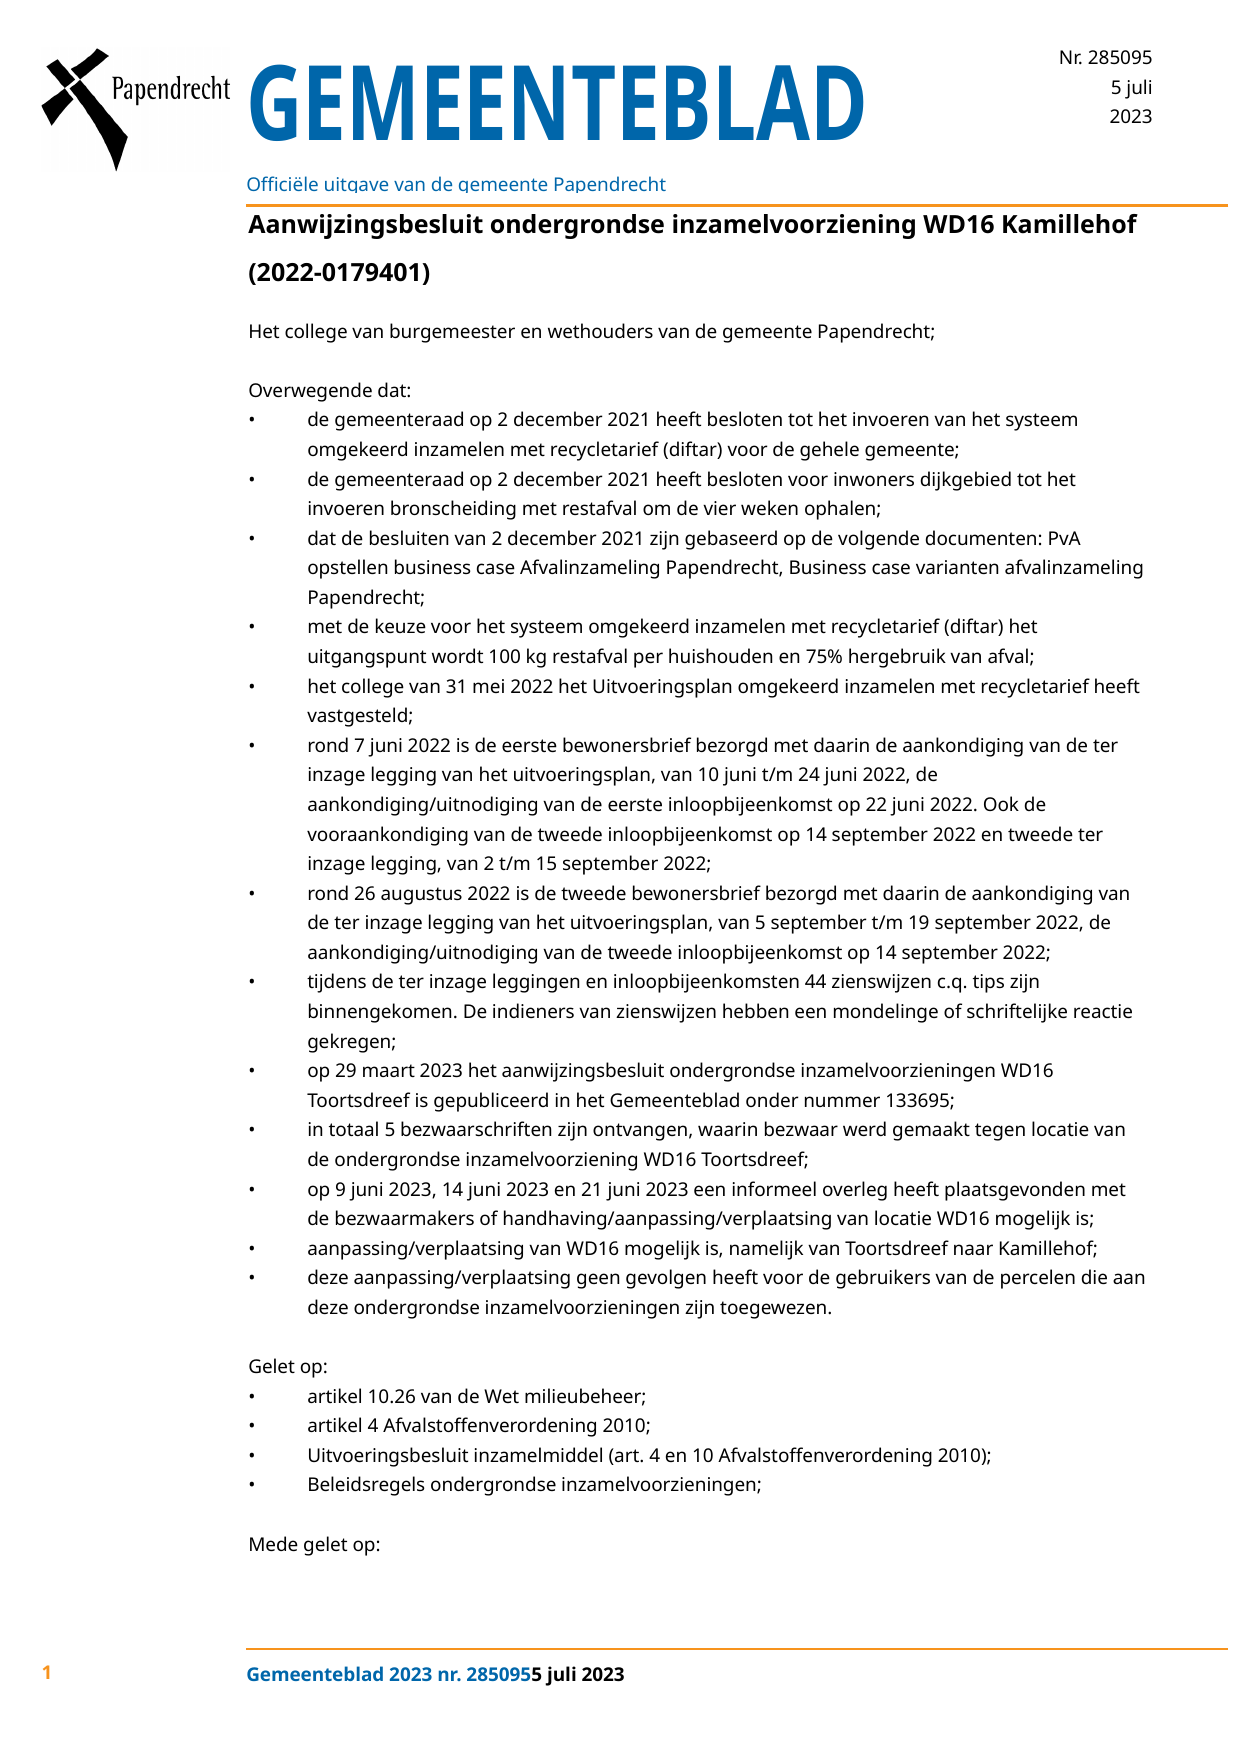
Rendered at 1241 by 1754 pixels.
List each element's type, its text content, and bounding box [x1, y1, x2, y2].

list Beleidsregels ondergrondse inzamelvoorzieningen; [248, 1472, 1152, 1497]
list artikel 4 Afvalstoffenverordening 2010; [248, 1412, 1152, 1438]
text Gelet op: [248, 1353, 1152, 1379]
list rond 26 augustus 2022 is de tweede bewonersbrief bezorgd met daarin de aankondiging van de ter inzage legging van het uitvoeringsplan, van 5 september t/m 19 september 2022, de aankondiging/uitnodiging van de tweede inloopbijeenkomst op 14 september 2022; [248, 880, 1152, 965]
list de gemeenteraad op 2 december 2021 heeft besloten voor inwoners dijkgebied tot het invoeren bronscheiding met restafval om de vier weken ophalen; [248, 466, 1152, 521]
list aanpassing/verplaatsing van WD16 mogelijk is, namelijk van Toortsdreef naar Kamillehof; [248, 1235, 1152, 1261]
text Overwegende dat: [248, 377, 1152, 403]
list op 29 maart 2023 het aanwijzingsbesluit ondergrondse inzamelvoorzieningen WD16 Toortsdreef is gepubliceerd in het Gemeenteblad onder nummer 133695; [248, 1057, 1152, 1113]
list met de keuze voor het systeem omgekeerd inzamelen met recycletarief (diftar) het uitgangspunt wordt 100 kg restafval per huishouden en 75% hergebruik van afval; [248, 614, 1152, 669]
list deze aanpassing/verplaatsing geen gevolgen heeft voor de gebruikers van de percelen die aan deze ondergrondse inzamelvoorzieningen zijn toegewezen. [248, 1264, 1152, 1320]
list Uitvoeringsbesluit inzamelmiddel (art. 4 en 10 Afvalstoffenverordening 2010); [248, 1442, 1152, 1468]
list dat de besluiten van 2 december 2021 zijn gebaseerd op de volgende documenten: PvA opstellen business case Afvalinzameling Papendrecht, Business case varianten afvalinzameling Papendrecht; [248, 525, 1152, 610]
list tijdens de ter inzage leggingen en inloopbijeenkomsten 44 zienswijzen c.q. tips zijn binnengekomen. De indieners van zienswijzen hebben een mondelinge of schriftelijke reactie gekregen; [248, 969, 1152, 1054]
list de gemeenteraad op 2 december 2021 heeft besloten tot het invoeren van het systeem omgekeerd inzamelen met recycletarief (diftar) voor de gehele gemeente; [248, 407, 1152, 462]
list het college van 31 mei 2022 het Uitvoeringsplan omgekeerd inzamelen met recycletarief heeft vastgesteld; [248, 673, 1152, 728]
text Het college van burgemeester en wethouders van de gemeente Papendrecht; [248, 318, 1152, 344]
list artikel 10.26 van de Wet milieubeheer; [248, 1383, 1152, 1409]
list in totaal 5 bezwaarschriften zijn ontvangen, waarin bezwaar werd gemaakt tegen locatie van de ondergrondse inzamelvoorziening WD16 Toortsdreef; [248, 1117, 1152, 1172]
picture [41, 47, 231, 172]
text Aanwijzingsbesluit ondergrondse inzamelvoorziening WD16 Kamillehof (2022-0179401) [248, 207, 1152, 288]
list rond 7 juni 2022 is de eerste bewonersbrief bezorgd met daarin de aankondiging van de ter inzage legging van het uitvoeringsplan, van 10 juni t/m 24 juni 2022, de aankondiging/uitnodiging van de eerste inloopbijeenkomst op 22 juni 2022. Ook de vooraankondiging van de tweede inloopbijeenkomst op 14 september 2022 en tweede ter inzage legging, van 2 t/m 15 september 2022; [248, 732, 1152, 876]
list op 9 juni 2023, 14 juni 2023 en 21 juni 2023 een informeel overleg heeft plaatsgevonden met de bezwaarmakers of handhaving/aanpassing/verplaatsing van locatie WD16 mogelijk is; [248, 1176, 1152, 1231]
text Mede gelet op: [248, 1531, 1152, 1557]
